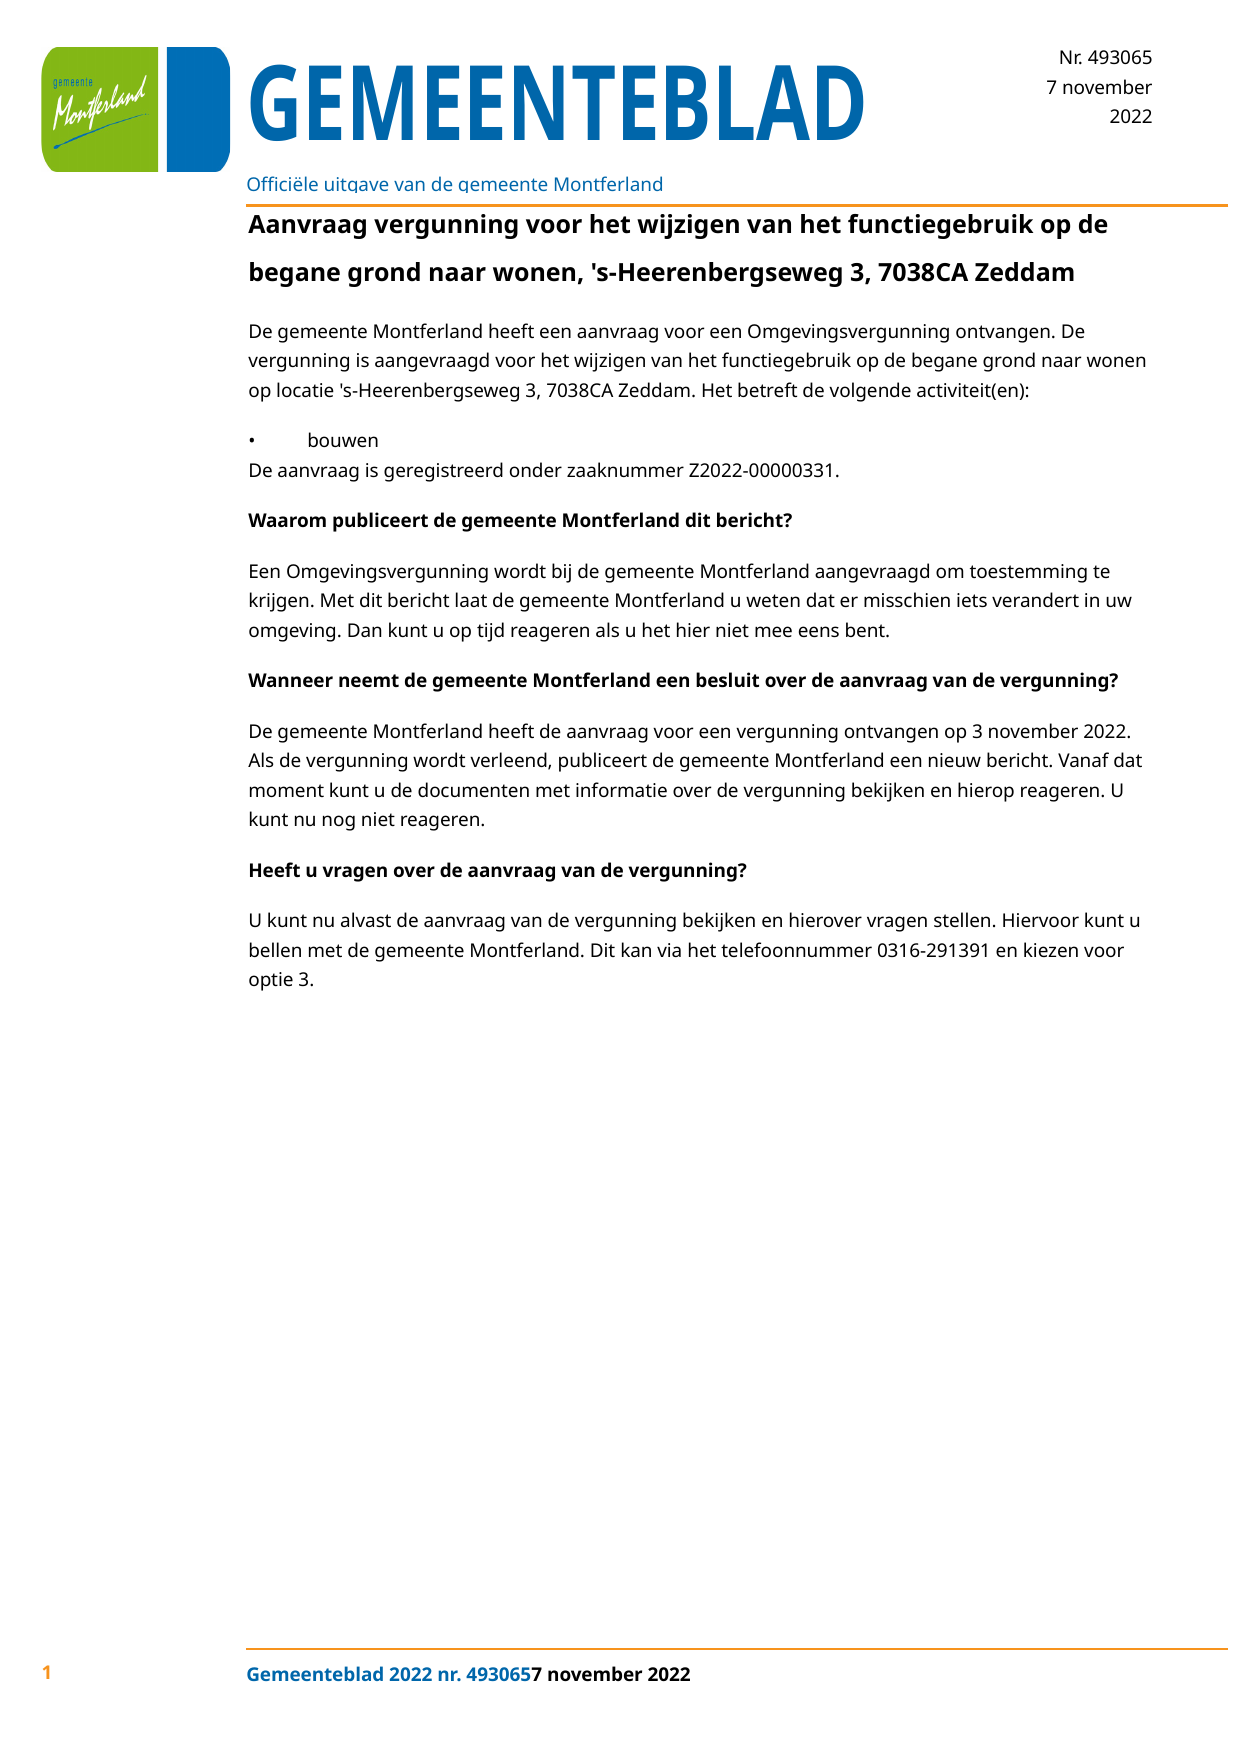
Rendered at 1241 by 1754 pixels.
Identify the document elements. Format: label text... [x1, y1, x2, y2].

text Heeft u vragen over de aanvraag van de vergunning? [248, 857, 1152, 883]
text Aanvraag vergunning voor het wijzigen van het functiegebruik op de begane grond naar wonen, 's-Heerenbergseweg 3, 7038CA Zeddam [248, 207, 1152, 288]
text U kunt nu alvast de aanvraag van de vergunning bekijken en hierover vragen stellen. Hiervoor kunt u bellen met de gemeente Montferland. Dit kan via het telefoonnummer 0316-291391 en kiezen voor optie 3. [248, 907, 1152, 992]
text Een Omgevingsvergunning wordt bij de gemeente Montferland aangevraagd om toestemming te krijgen. Met dit bericht laat de gemeente Montferland u weten dat er misschien iets verandert in uw omgeving. Dan kunt u op tijd reageren als u het hier niet mee eens bent. [248, 558, 1152, 643]
list bouwen [248, 427, 1152, 453]
text Wanneer neemt de gemeente Montferland een besluit over de aanvraag van de vergunning? [248, 667, 1152, 693]
text De aanvraag is geregistreerd onder zaaknummer Z2022-00000331. [248, 457, 1152, 483]
text Waarom publiceert de gemeente Montferland dit bericht? [248, 507, 1152, 533]
text De gemeente Montferland heeft de aanvraag voor een vergunning ontvangen op 3 november 2022. Als de vergunning wordt verleend, publiceert de gemeente Montferland een nieuw bericht. Vanaf dat moment kunt u de documenten met informatie over de vergunning bekijken en hierop reageren. U kunt nu nog niet reageren. [248, 718, 1152, 832]
picture [41, 47, 231, 172]
text De gemeente Montferland heeft een aanvraag voor een Omgevingsvergunning ontvangen. De vergunning is aangevraagd voor het wijzigen van het functiegebruik op de begane grond naar wonen op locatie 's-Heerenbergseweg 3, 7038CA Zeddam. Het betreft de volgende activiteit(en): [248, 318, 1152, 403]
